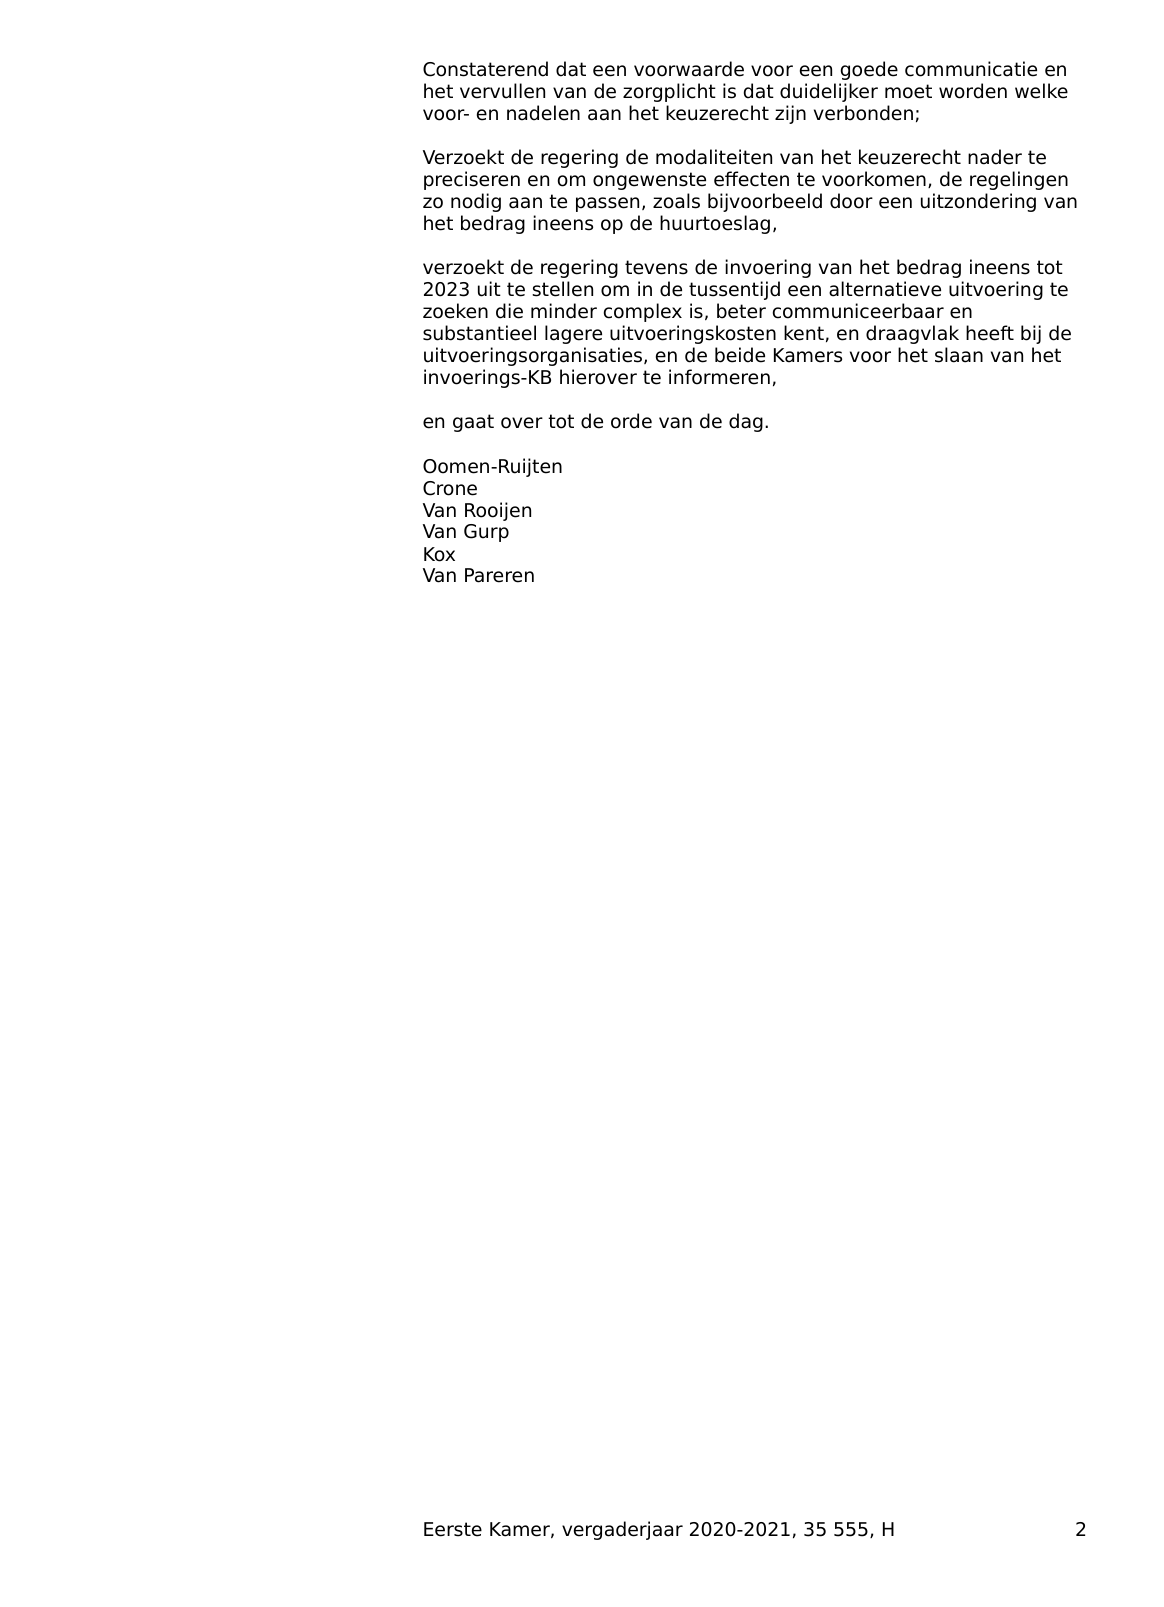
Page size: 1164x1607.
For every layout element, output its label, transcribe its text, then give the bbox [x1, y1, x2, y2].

text verzoekt de regering tevens de invoering van het bedrag ineens tot 2023 uit te stellen om in de tussentijd een alternatieve uitvoering te zoeken die minder complex is, beter communiceerbaar en substantieel lagere uitvoeringskosten kent, en draagvlak heeft bij de uitvoeringsorganisaties, en de beide Kamers voor het slaan van het invoerings-KB hierover te informeren, [422, 257, 1087, 389]
text Kox [422, 543, 1087, 565]
text Constaterend dat een voorwaarde voor een goede communicatie en het vervullen van de zorgplicht is dat duidelijker moet worden welke voor- en nadelen aan het keuzerecht zijn verbonden; [422, 59, 1087, 125]
text Van Pareren [422, 565, 1087, 587]
text Van Gurp [422, 521, 1087, 543]
text Verzoekt de regering de modaliteiten van het keuzerecht nader te preciseren en om ongewenste effecten te voorkomen, de regelingen zo nodig aan te passen, zoals bijvoorbeeld door een uitzondering van het bedrag ineens op de huurtoeslag, [422, 147, 1087, 235]
text Crone [422, 477, 1087, 499]
text en gaat over tot de orde van de dag. [422, 411, 1087, 433]
text Van Rooijen [422, 499, 1087, 521]
text Oomen-Ruijten [422, 456, 1087, 477]
